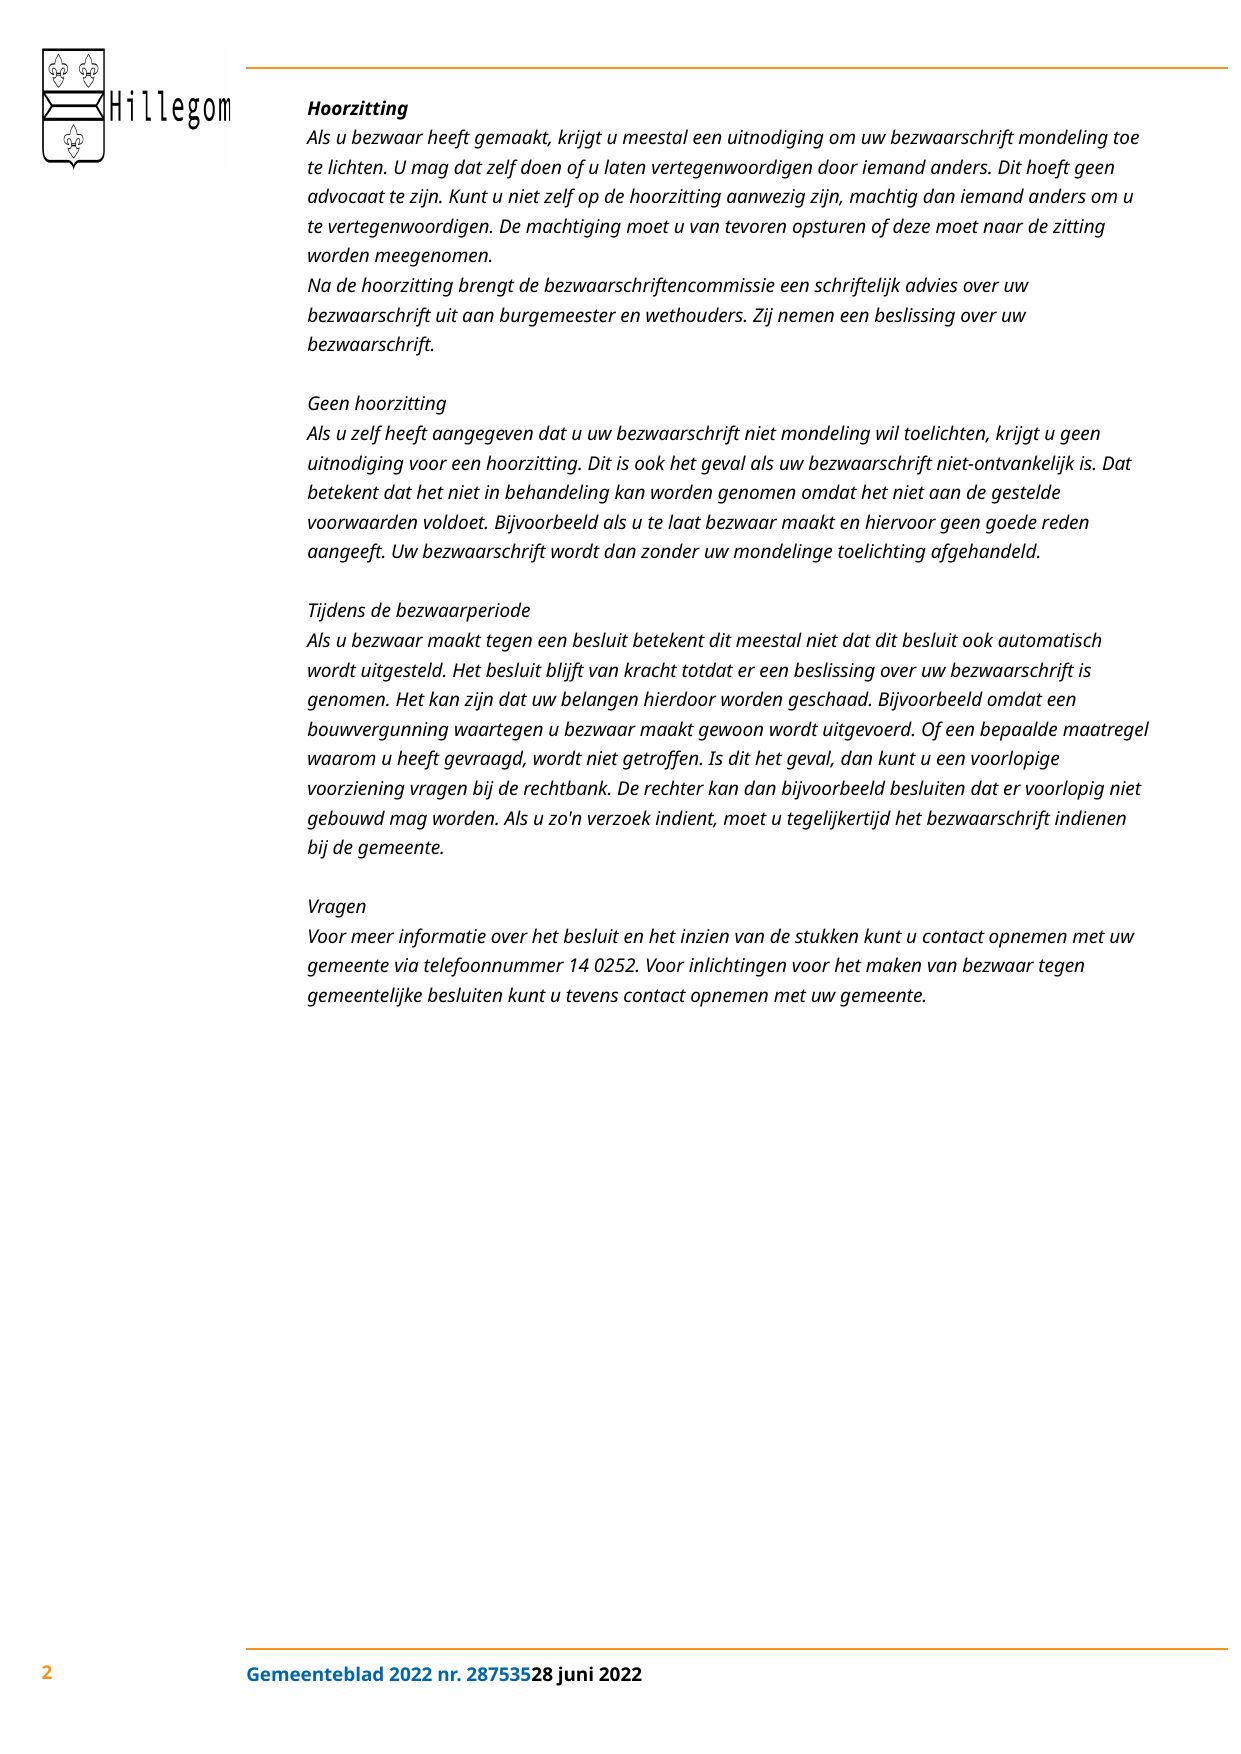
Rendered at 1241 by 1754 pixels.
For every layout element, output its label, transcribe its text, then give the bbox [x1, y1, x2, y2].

picture [41, 47, 231, 172]
list Voor meer informatie over het besluit en het inzien van de stukken kunt u contact opnemen met uw gemeente via telefoonnummer 14 0252. Voor inlichtingen voor het maken van bezwaar tegen gemeentelijke besluiten kunt u tevens contact opnemen met uw gemeente. [248, 923, 1152, 1008]
list Als u bezwaar maakt tegen een besluit betekent dit meestal niet dat dit besluit ook automatisch wordt uitgesteld. Het besluit blijft van kracht totdat er een beslissing over uw bezwaarschrift is genomen. Het kan zijn dat uw belangen hierdoor worden geschaad. Bijvoorbeeld omdat een bouwvergunning waartegen u bezwaar maakt gewoon wordt uitgevoerd. Of een bepaalde maatregel waarom u heeft gevraagd, wordt niet getroffen. Is dit het geval, dan kunt u een voorlopige voorziening vragen bij de rechtbank. De rechter kan dan bijvoorbeeld besluiten dat er voorlopig niet gebouwd mag worden. Als u zo'n verzoek indient, moet u tegelijkertijd het bezwaarschrift indienen bij de gemeente. [248, 627, 1152, 860]
list Vragen [248, 893, 1152, 919]
list Tijdens de bezwaarperiode [248, 598, 1152, 623]
list Geen hoorzitting [248, 391, 1152, 416]
list Als u zelf heeft aangegeven dat u uw bezwaarschrift niet mondeling wil toelichten, krijgt u geen uitnodiging voor een hoorzitting. Dit is ook het geval als uw bezwaarschrift niet-ontvankelijk is. Dat betekent dat het niet in behandeling kan worden genomen omdat het niet aan de gestelde voorwaarden voldoet. Bijvoorbeeld als u te laat bezwaar maakt en hiervoor geen goede reden aangeeft. Uw bezwaarschrift wordt dan zonder uw mondelinge toelichting afgehandeld. [248, 420, 1152, 564]
list Als u bezwaar heeft gemaakt, krijgt u meestal een uitnodiging om uw bezwaarschrift mondeling toe te lichten. U mag dat zelf doen of u laten vertegenwoordigen door iemand anders. Dit hoeft geen advocaat te zijn. Kunt u niet zelf op de hoorzitting aanwezig zijn, machtig dan iemand anders om u te vertegenwoordigen. De machtiging moet u van tevoren opsturen of deze moet naar de zitting worden meegenomen. [248, 124, 1152, 268]
list Na de hoorzitting brengt de bezwaarschriftencommissie een schriftelijk advies over uw bezwaarschrift uit aan burgemeester en wethouders. Zij nemen een beslissing over uw bezwaarschrift. [248, 272, 1152, 357]
list Hoorzitting [248, 95, 1152, 121]
